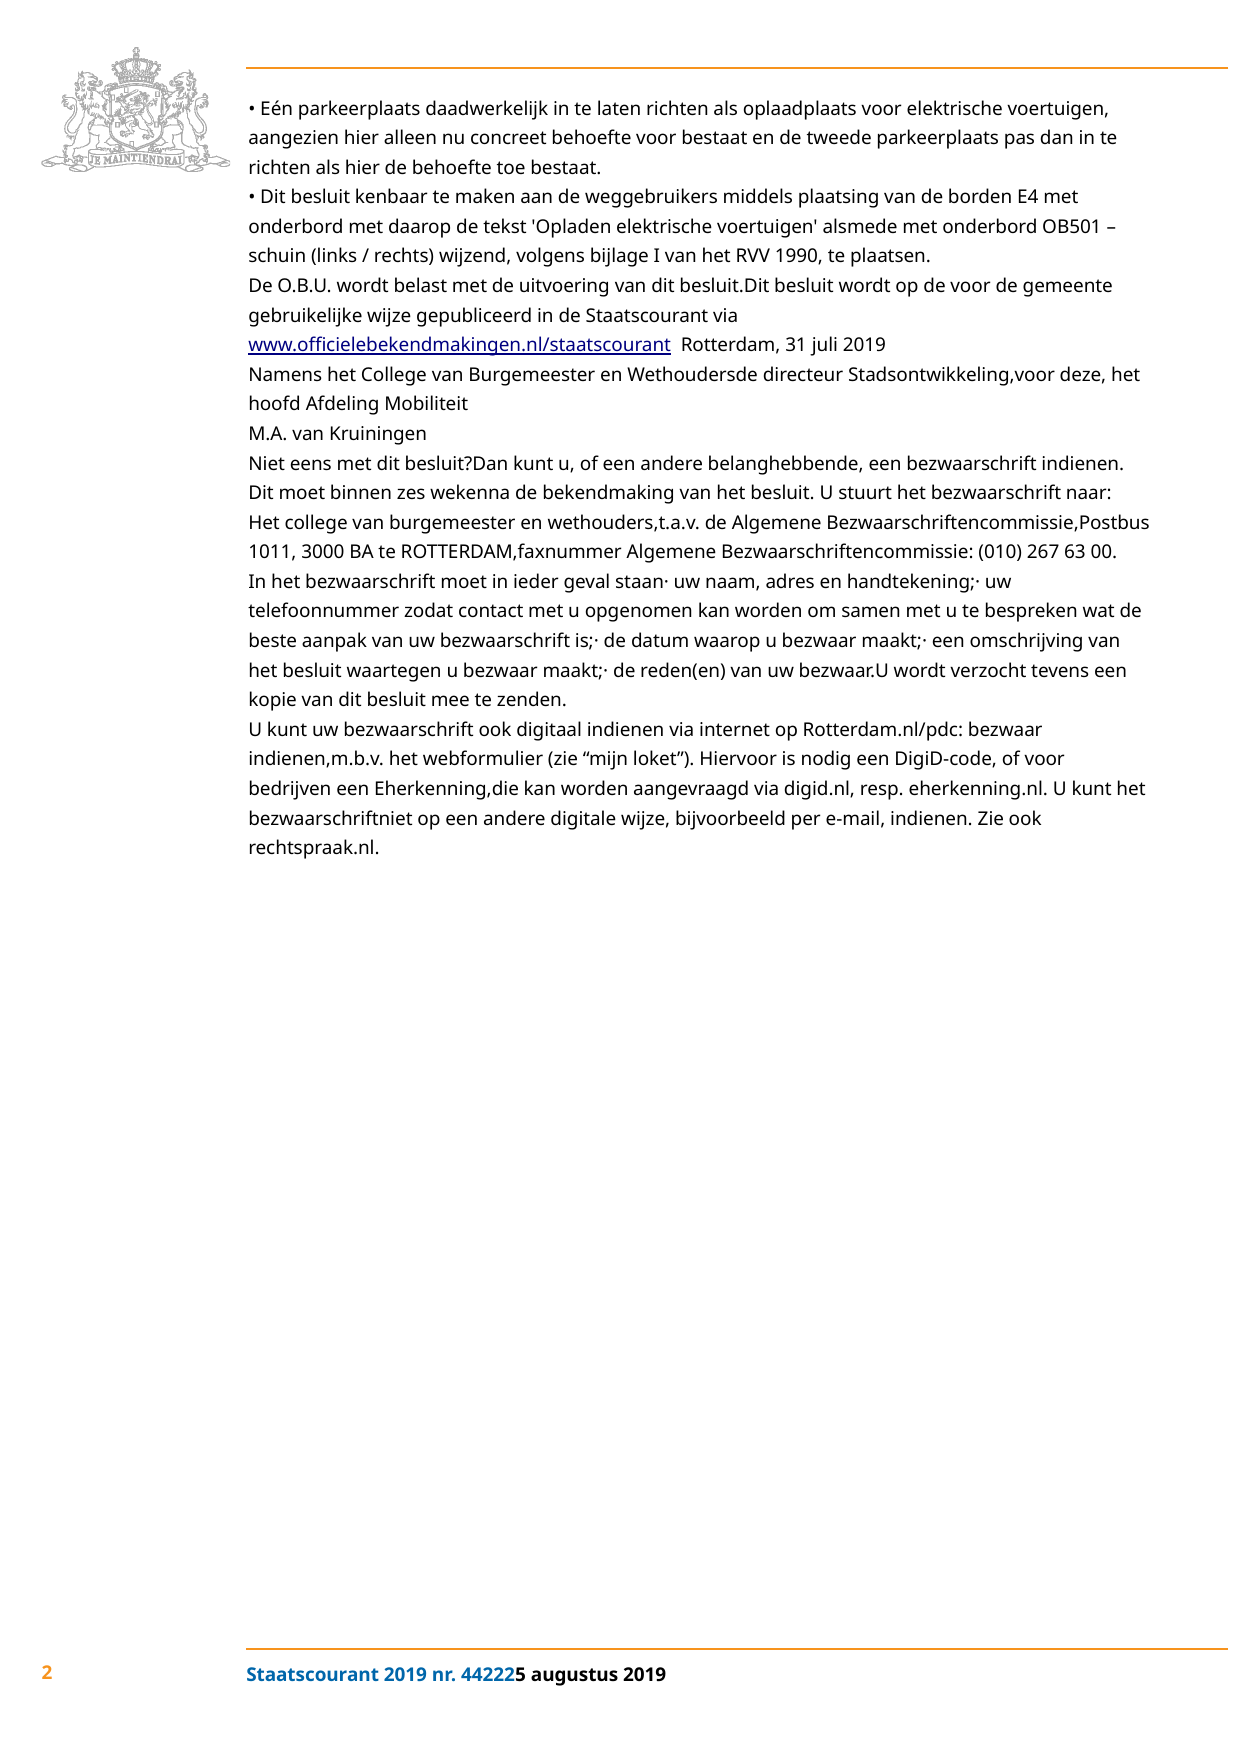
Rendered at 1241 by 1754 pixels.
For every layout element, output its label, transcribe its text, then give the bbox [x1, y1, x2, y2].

text Het college van burgemeester en wethouders,t.a.v. de Algemene Bezwaarschriftencommissie,Postbus 1011, 3000 BA te ROTTERDAM,faxnummer Algemene Bezwaarschriftencommissie: (010) 267 63 00. [248, 509, 1152, 564]
text • Dit besluit kenbaar te maken aan de weggebruikers middels plaatsing van de borden E4 met onderbord met daarop de tekst 'Opladen elektrische voertuigen' alsmede met onderbord OB501 –schuin (links / rechts) wijzend, volgens bijlage I van het RVV 1990, te plaatsen. [248, 183, 1152, 268]
text M.A. van Kruiningen [248, 420, 1152, 446]
text In het bezwaarschrift moet in ieder geval staan· uw naam, adres en handtekening;· uw telefoonnummer zodat contact met u opgenomen kan worden om samen met u te bespreken wat de beste aanpak van uw bezwaarschrift is;· de datum waarop u bezwaar maakt;· een omschrijving van het besluit waartegen u bezwaar maakt;· de reden(en) van uw bezwaar.U wordt verzocht tevens een kopie van dit besluit mee te zenden. [248, 568, 1152, 712]
text U kunt uw bezwaarschrift ook digitaal indienen via internet op Rotterdam.nl/pdc: bezwaar indienen,m.b.v. het webformulier (zie “mijn loket”). Hiervoor is nodig een DigiD-code, of voor bedrijven een Eherkenning,die kan worden aangevraagd via digid.nl, resp. eherkenning.nl. U kunt het bezwaarschriftniet op een andere digitale wijze, bijvoorbeeld per e-mail, indienen. Zie ook rechtspraak.nl. [248, 716, 1152, 860]
picture [41, 47, 231, 172]
text De O.B.U. wordt belast met de uitvoering van dit besluit.Dit besluit wordt op de voor de gemeente gebruikelijke wijze gepubliceerd in de Staatscourant via www.officielebekendmakingen.nl/staatscourant Rotterdam, 31 juli 2019 [248, 272, 1152, 357]
text Niet eens met dit besluit?Dan kunt u, of een andere belanghebbende, een bezwaarschrift indienen. Dit moet binnen zes wekenna de bekendmaking van het besluit. U stuurt het bezwaarschrift naar: [248, 450, 1152, 505]
text • Eén parkeerplaats daadwerkelijk in te laten richten als oplaadplaats voor elektrische voertuigen, aangezien hier alleen nu concreet behoefte voor bestaat en de tweede parkeerplaats pas dan in te richten als hier de behoefte toe bestaat. [248, 95, 1152, 180]
text Namens het College van Burgemeester en Wethoudersde directeur Stadsontwikkeling,voor deze, het hoofd Afdeling Mobiliteit [248, 361, 1152, 416]
